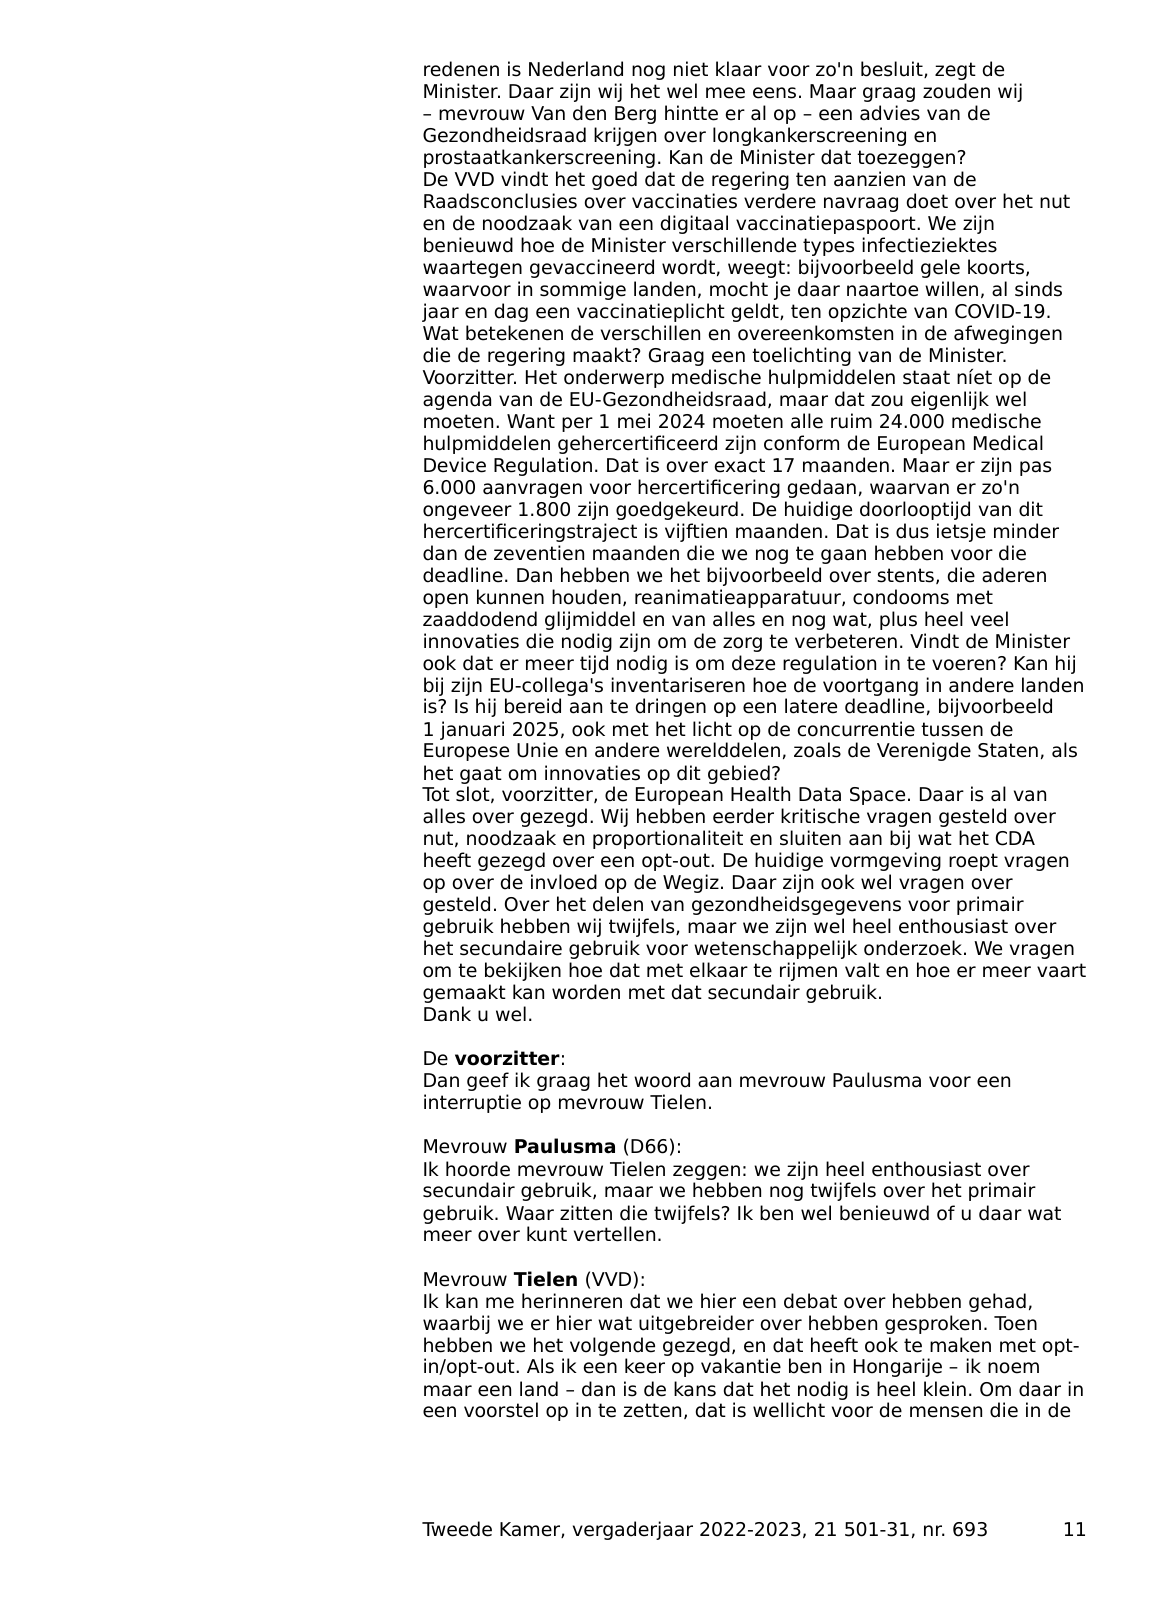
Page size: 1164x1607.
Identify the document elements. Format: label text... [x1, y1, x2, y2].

text Dank u wel. [422, 1004, 1087, 1026]
text Voorzitter. Het onderwerp medische hulpmiddelen staat níet op de agenda van de EU-Gezondheidsraad, maar dat zou eigenlijk wel moeten. Want per 1 mei 2024 moeten alle ruim 24.000 medische hulpmiddelen gehercertificeerd zijn conform de European Medical Device Regulation. Dat is over exact 17 maanden. Maar er zijn pas 6.000 aanvragen voor hercertificering gedaan, waarvan er zo'n ongeveer 1.800 zijn goedgekeurd. De huidige doorlooptijd van dit hercertificeringstraject is vijftien maanden. Dat is dus ietsje minder dan de zeventien maanden die we nog te gaan hebben voor die deadline. Dan hebben we het bijvoorbeeld over stents, die aderen open kunnen houden, reanimatieapparatuur, condooms met zaaddodend glijmiddel en van alles en nog wat, plus heel veel innovaties die nodig zijn om de zorg te verbeteren. Vindt de Minister ook dat er meer tijd nodig is om deze regulation in te voeren? Kan hij bij zijn EU-collega's inventariseren hoe de voortgang in andere landen is? Is hij bereid aan te dringen op een latere deadline, bijvoorbeeld 1 januari 2025, ook met het licht op de concurrentie tussen de Europese Unie en andere werelddelen, zoals de Verenigde Staten, als het gaat om innovaties op dit gebied? [422, 367, 1087, 784]
text redenen is Nederland nog niet klaar voor zo'n besluit, zegt de Minister. Daar zijn wij het wel mee eens. Maar graag zouden wij – mevrouw Van den Berg hintte er al op – een advies van de Gezondheidsraad krijgen over longkankerscreening en prostaatkankerscreening. Kan de Minister dat toezeggen? [422, 59, 1087, 169]
text De VVD vindt het goed dat de regering ten aanzien van de Raadsconclusies over vaccinaties verdere navraag doet over het nut en de noodzaak van een digitaal vaccinatiepaspoort. We zijn benieuwd hoe de Minister verschillende types infectieziektes waartegen gevaccineerd wordt, weegt: bijvoorbeeld gele koorts, waarvoor in sommige landen, mocht je daar naartoe willen, al sinds jaar en dag een vaccinatieplicht geldt, ten opzichte van COVID-19. Wat betekenen de verschillen en overeenkomsten in de afwegingen die de regering maakt? Graag een toelichting van de Minister. [422, 169, 1087, 367]
text Dan geef ik graag het woord aan mevrouw Paulusma voor een interruptie op mevrouw Tielen. [422, 1070, 1087, 1114]
text Mevrouw Tielen (VVD): [422, 1268, 1087, 1291]
text Mevrouw Paulusma (D66): [422, 1136, 1087, 1158]
text De voorzitter: [422, 1048, 1087, 1070]
text Ik hoorde mevrouw Tielen zeggen: we zijn heel enthousiast over secundair gebruik, maar we hebben nog twijfels over het primair gebruik. Waar zitten die twijfels? Ik ben wel benieuwd of u daar wat meer over kunt vertellen. [422, 1158, 1087, 1246]
text Ik kan me herinneren dat we hier een debat over hebben gehad, waarbij we er hier wat uitgebreider over hebben gesproken. Toen hebben we het volgende gezegd, en dat heeft ook te maken met opt-in/opt-out. Als ik een keer op vakantie ben in Hongarije – ik noem maar een land – dan is de kans dat het nodig is heel klein. Om daar in een voorstel op in te zetten, dat is wellicht voor de mensen die in de [422, 1291, 1087, 1422]
text Tot slot, voorzitter, de European Health Data Space. Daar is al van alles over gezegd. Wij hebben eerder kritische vragen gesteld over nut, noodzaak en proportionaliteit en sluiten aan bij wat het CDA heeft gezegd over een opt-out. De huidige vormgeving roept vragen op over de invloed op de Wegiz. Daar zijn ook wel vragen over gesteld. Over het delen van gezondheidsgegevens voor primair gebruik hebben wij twijfels, maar we zijn wel heel enthousiast over het secundaire gebruik voor wetenschappelijk onderzoek. We vragen om te bekijken hoe dat met elkaar te rijmen valt en hoe er meer vaart gemaakt kan worden met dat secundair gebruik. [422, 784, 1087, 1004]
